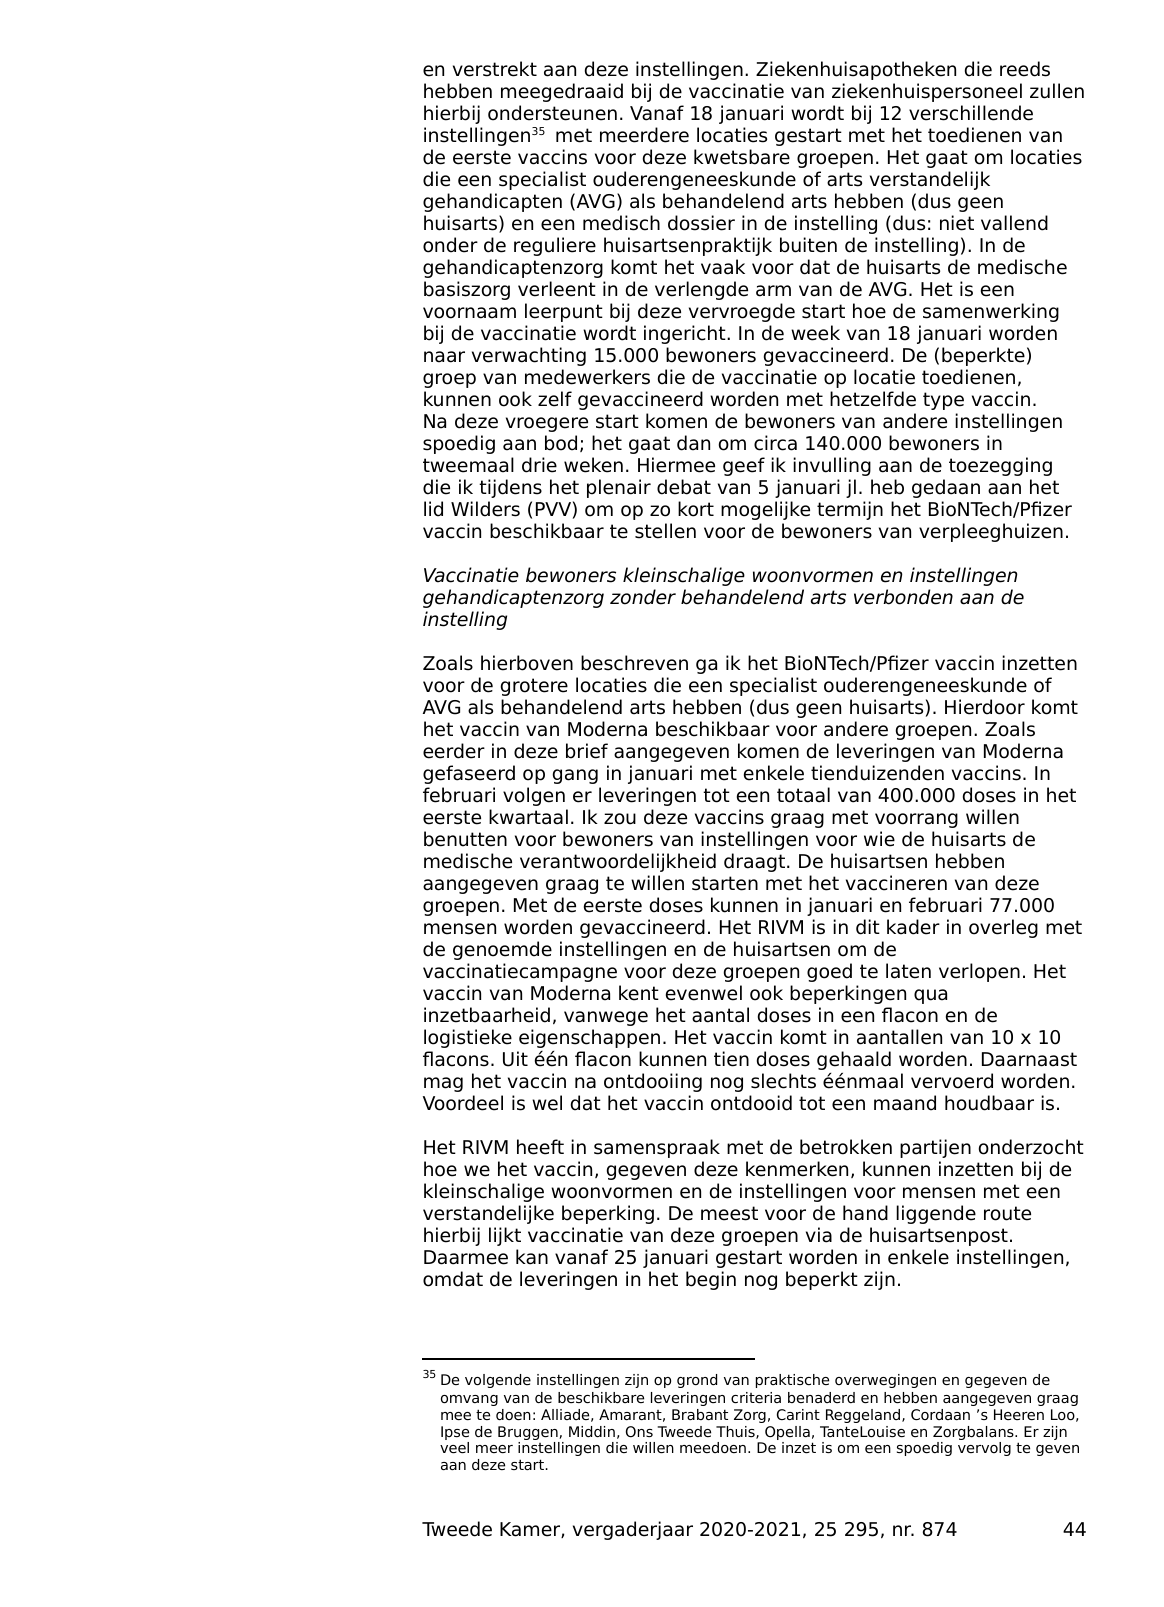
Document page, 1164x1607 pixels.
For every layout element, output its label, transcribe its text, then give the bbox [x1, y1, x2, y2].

text Zoals hierboven beschreven ga ik het BioNTech/Pfizer vaccin inzetten voor de grotere locaties die een specialist ouderengeneeskunde of AVG als behandelend arts hebben (dus geen huisarts). Hierdoor komt het vaccin van Moderna beschikbaar voor andere groepen. Zoals eerder in deze brief aangegeven komen de leveringen van Moderna gefaseerd op gang in januari met enkele tienduizenden vaccins. In februari volgen er leveringen tot een totaal van 400.000 doses in het eerste kwartaal. Ik zou deze vaccins graag met voorrang willen benutten voor bewoners van instellingen voor wie de huisarts de medische verantwoordelijkheid draagt. De huisartsen hebben aangegeven graag te willen starten met het vaccineren van deze groepen. Met de eerste doses kunnen in januari en februari 77.000 mensen worden gevaccineerd. Het RIVM is in dit kader in overleg met de genoemde instellingen en de huisartsen om de vaccinatiecampagne voor deze groepen goed te laten verlopen. Het vaccin van Moderna kent evenwel ook beperkingen qua inzetbaarheid, vanwege het aantal doses in een flacon en de logistieke eigenschappen. Het vaccin komt in aantallen van 10 x 10 flacons. Uit één flacon kunnen tien doses gehaald worden. Daarnaast mag het vaccin na ontdooiing nog slechts éénmaal vervoerd worden. Voordeel is wel dat het vaccin ontdooid tot een maand houdbaar is. [422, 653, 1087, 1114]
text De volgende instellingen zijn op grond van praktische overwegingen en gegeven de omvang van de beschikbare leveringen criteria benaderd en hebben aangegeven graag mee te doen: Alliade, Amarant, Brabant Zorg, Carint Reggeland, Cordaan ’s Heeren Loo, Ipse de Bruggen, Middin, Ons Tweede Thuis, Opella, TanteLouise en Zorgbalans. Er zijn veel meer instellingen die willen meedoen. De inzet is om een spoedig vervolg te geven aan deze start. [422, 1368, 1087, 1474]
text en verstrekt aan deze instellingen. Ziekenhuisapotheken die reeds hebben meegedraaid bij de vaccinatie van ziekenhuispersoneel zullen hierbij ondersteunen. Vanaf 18 januari wordt bij 12 verschillende instellingen met meerdere locaties gestart met het toedienen van de eerste vaccins voor deze kwetsbare groepen. Het gaat om locaties die een specialist ouderengeneeskunde of arts verstandelijk gehandicapten (AVG) als behandelend arts hebben (dus geen huisarts) en een medisch dossier in de instelling (dus: niet vallend onder de reguliere huisartsenpraktijk buiten de instelling). In de gehandicaptenzorg komt het vaak voor dat de huisarts de medische basiszorg verleent in de verlengde arm van de AVG. Het is een voornaam leerpunt bij deze vervroegde start hoe de samenwerking bij de vaccinatie wordt ingericht. In de week van 18 januari worden naar verwachting 15.000 bewoners gevaccineerd. De (beperkte) groep van medewerkers die de vaccinatie op locatie toedienen, kunnen ook zelf gevaccineerd worden met hetzelfde type vaccin. [422, 59, 1087, 411]
text Na deze vroegere start komen de bewoners van andere instellingen spoedig aan bod; het gaat dan om circa 140.000 bewoners in tweemaal drie weken. Hiermee geef ik invulling aan de toezegging die ik tijdens het plenair debat van 5 januari jl. heb gedaan aan het lid Wilders (PVV) om op zo kort mogelijke termijn het BioNTech/Pfizer vaccin beschikbaar te stellen voor de bewoners van verpleeghuizen. [422, 411, 1087, 543]
subtitle Vaccinatie bewoners kleinschalige woonvormen en instellingen gehandicaptenzorg zonder behandelend arts verbonden aan de instelling [422, 565, 1087, 631]
text Het RIVM heeft in samenspraak met de betrokken partijen onderzocht hoe we het vaccin, gegeven deze kenmerken, kunnen inzetten bij de kleinschalige woonvormen en de instellingen voor mensen met een verstandelijke beperking. De meest voor de hand liggende route hierbij lijkt vaccinatie van deze groepen via de huisartsenpost. Daarmee kan vanaf 25 januari gestart worden in enkele instellingen, omdat de leveringen in het begin nog beperkt zijn. [422, 1137, 1087, 1291]
